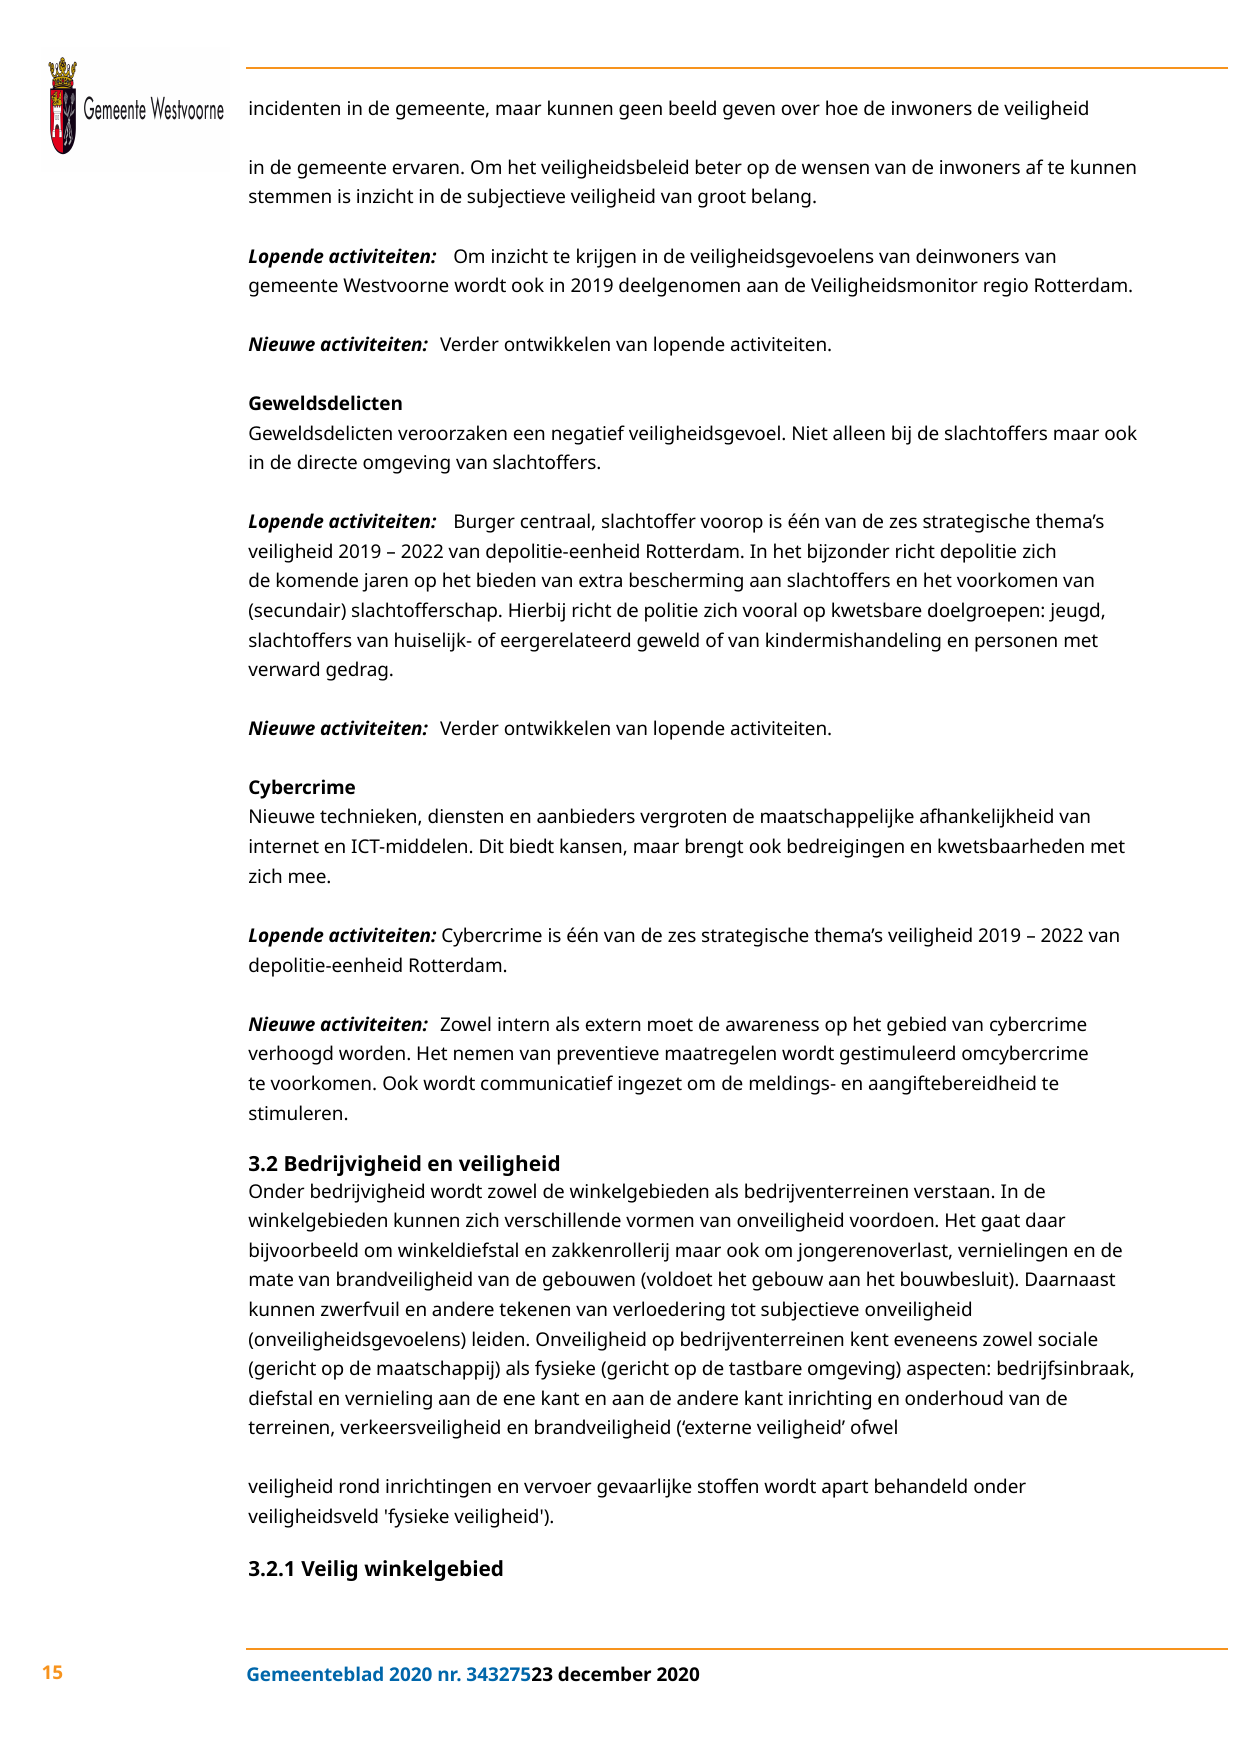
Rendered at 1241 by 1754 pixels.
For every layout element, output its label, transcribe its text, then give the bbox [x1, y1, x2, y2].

text veiligheid rond inrichtingen en vervoer gevaarlijke stoffen wordt apart behandeld onder veiligheidsveld 'fysieke veiligheid'). [248, 1474, 1152, 1529]
text 3.2.1 Veilig winkelgebied [248, 1554, 1152, 1582]
text Nieuwe technieken, diensten en aanbieders vergroten de maatschappelijke afhankelijkheid van internet en ICT-middelen. Dit biedt kansen, maar brengt ook bedreigingen en kwetsbaarheden met zich mee. [248, 804, 1152, 889]
text in de gemeente ervaren. Om het veiligheidsbeleid beter op de wensen van de inwoners af te kunnen stemmen is inzicht in de subjectieve veiligheid van groot belang. [248, 154, 1152, 209]
text Geweldsdelicten veroorzaken een negatief veiligheidsgevoel. Niet alleen bij de slachtoffers maar ook in de directe omgeving van slachtoffers. [248, 420, 1152, 475]
text 3.2 Bedrijvigheid en veiligheid [248, 1149, 1152, 1178]
text incidenten in de gemeente, maar kunnen geen beeld geven over hoe de inwoners de veiligheid [248, 95, 1152, 121]
text Geweldsdelicten [248, 390, 1152, 416]
table_header Lopende activiteiten: Om inzicht te krijgen in de veiligheidsgevoelens van deinwoners van gemeente Westvoorne wordt ook in 2019 deelgenomen aan de Veiligheidsmonitor regio Rotterdam. Nieuwe activiteiten: Verder ontwikkelen van lopende activiteiten. [248, 243, 1152, 357]
text Cybercrime [248, 774, 1152, 800]
picture [41, 47, 231, 172]
text winkelgebieden kunnen zich verschillende vormen van onveiligheid voordoen. Het gaat daar bijvoorbeeld om winkeldiefstal en zakkenrollerij maar ook om jongerenoverlast, vernielingen en de mate van brandveiligheid van de gebouwen (voldoet het gebouw aan het bouwbesluit). Daarnaast kunnen zwerfvuil en andere tekenen van verloedering tot subjectieve onveiligheid (onveiligheidsgevoelens) leiden. Onveiligheid op bedrijventerreinen kent eveneens zowel sociale (gericht op de maatschappij) als fysieke (gericht op de tastbare omgeving) aspecten: bedrijfsinbraak, diefstal en vernieling aan de ene kant en aan de andere kant inrichting en onderhoud van de terreinen, verkeersveiligheid en brandveiligheid (‘externe veiligheid’ ofwel [248, 1207, 1152, 1440]
table_header Lopende activiteiten: Cybercrime is één van de zes strategische thema’s veiligheid 2019 – 2022 van depolitie-eenheid Rotterdam. Nieuwe activiteiten: Zowel intern als extern moet de awareness op het gebied van cybercrime verhoogd worden. Het nemen van preventieve maatregelen wordt gestimuleerd omcybercrime te voorkomen. Ook wordt communicatief ingezet om de meldings- en aangiftebereidheid te stimuleren. [248, 922, 1152, 1125]
table_header Lopende activiteiten: Burger centraal, slachtoffer voorop is één van de zes strategische thema’s veiligheid 2019 – 2022 van depolitie-eenheid Rotterdam. In het bijzonder richt depolitie zich de komende jaren op het bieden van extra bescherming aan slachtoffers en het voorkomen van (secundair) slachtofferschap. Hierbij richt de politie zich vooral op kwetsbare doelgroepen: jeugd, slachtoffers van huiselijk- of eergerelateerd geweld of van kindermishandeling en personen met verward gedrag. Nieuwe activiteiten: Verder ontwikkelen van lopende activiteiten. [248, 509, 1152, 741]
text Onder bedrijvigheid wordt zowel de winkelgebieden als bedrijventerreinen verstaan. In de [248, 1178, 1152, 1204]
